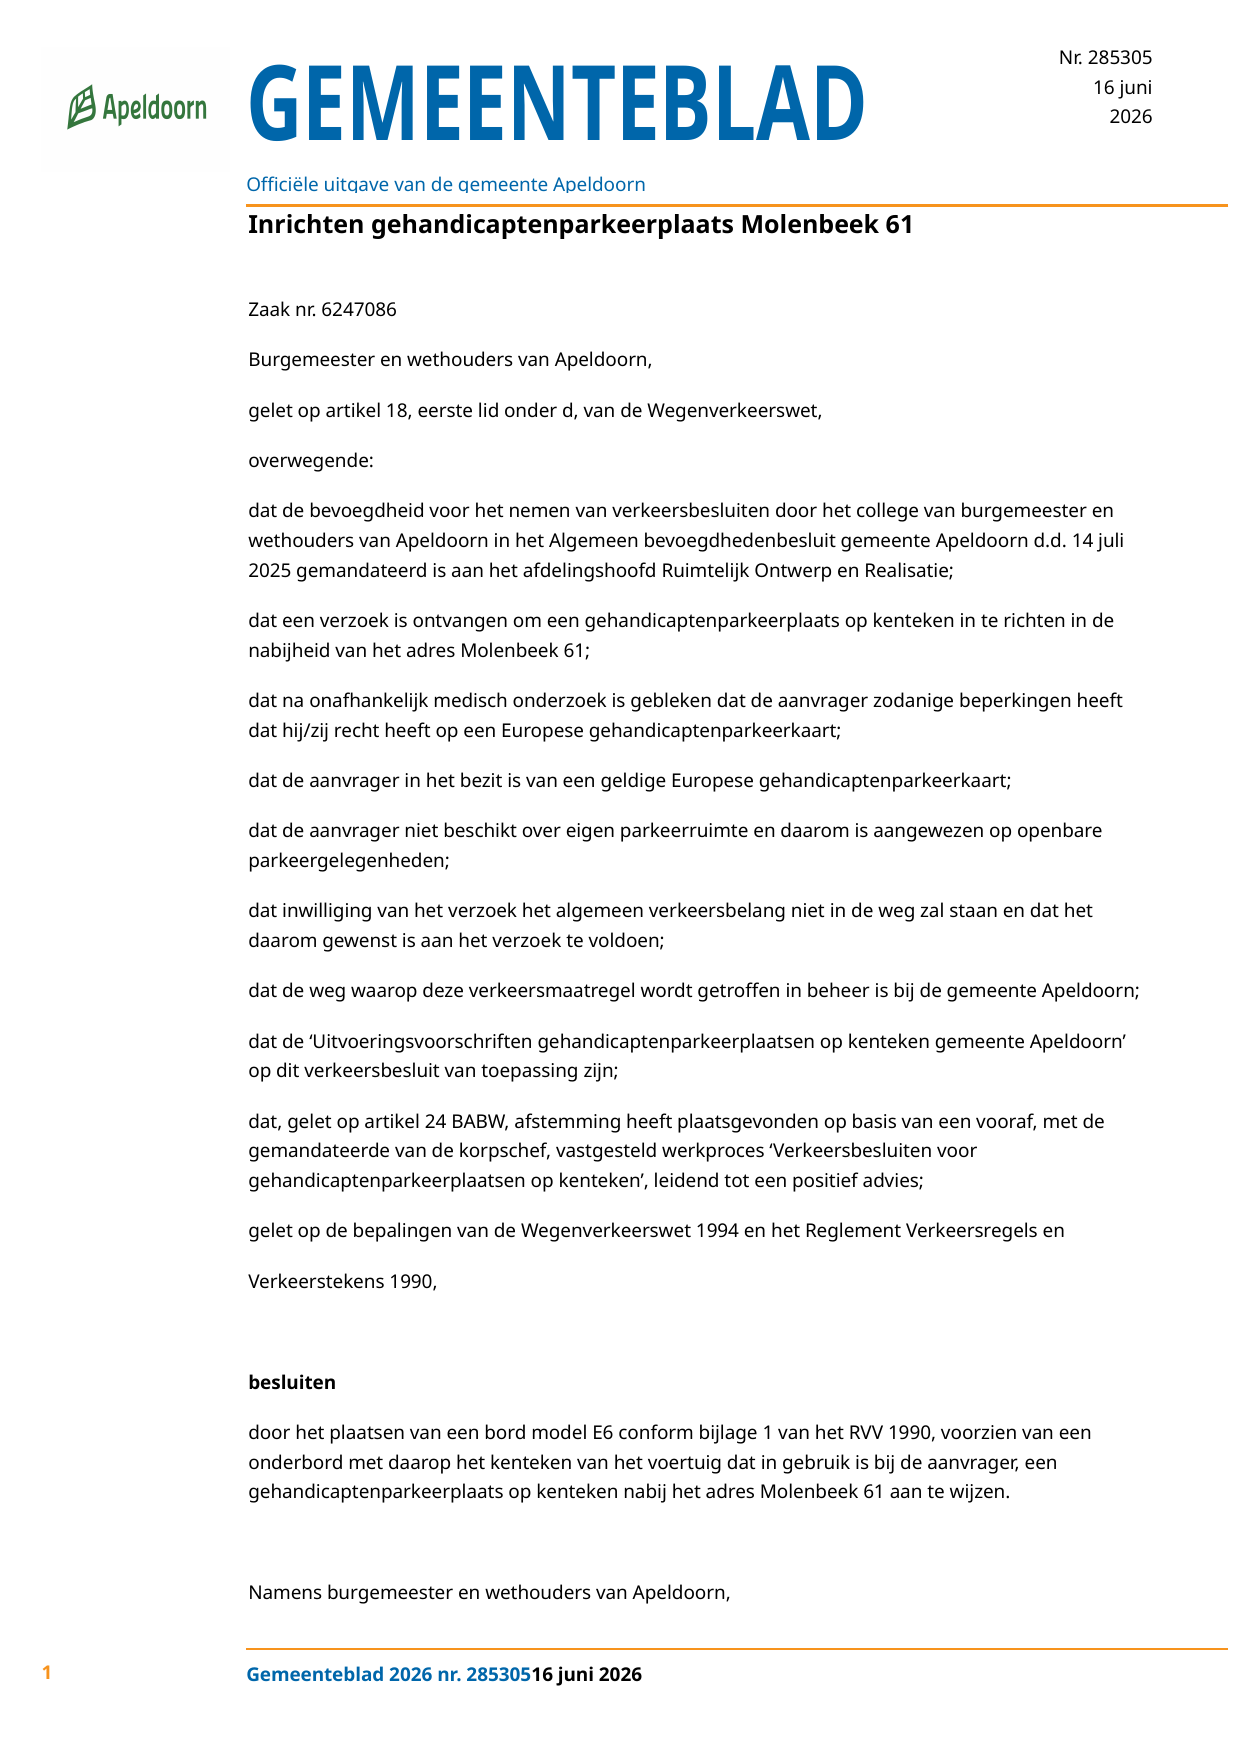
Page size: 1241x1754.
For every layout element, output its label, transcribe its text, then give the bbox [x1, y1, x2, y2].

text dat inwilliging van het verzoek het algemeen verkeersbelang niet in de weg zal staan en dat het daarom gewenst is aan het verzoek te voldoen; [248, 898, 1152, 953]
text Zaak nr. 6247086 [248, 296, 1152, 322]
text door het plaatsen van een bord model E6 conform bijlage 1 van het RVV 1990, voorzien van een onderbord met daarop het kenteken van het voertuig dat in gebruik is bij de aanvrager, een gehandicaptenparkeerplaats op kenteken nabij het adres Molenbeek 61 aan te wijzen. [248, 1419, 1152, 1504]
text dat na onafhankelijk medisch onderzoek is gebleken dat de aanvrager zodanige beperkingen heeft dat hij/zij recht heeft op een Europese gehandicaptenparkeerkaart; [248, 687, 1152, 743]
text gelet op artikel 18, eerste lid onder d, van de Wegenverkeerswet, [248, 397, 1152, 423]
text gelet op de bepalingen van de Wegenverkeerswet 1994 en het Reglement Verkeersregels en [248, 1218, 1152, 1243]
text Verkeerstekens 1990, [248, 1268, 1152, 1294]
text dat de weg waarop deze verkeersmaatregel wordt getroffen in beheer is bij de gemeente Apeldoorn; [248, 978, 1152, 1003]
text Namens burgemeester en wethouders van Apeldoorn, [248, 1579, 1152, 1605]
text dat, gelet op artikel 24 BABW, afstemming heeft plaatsgevonden op basis van een vooraf, met de gemandateerde van de korpschef, vastgesteld werkproces ‘Verkeersbesluiten voor gehandicaptenparkeerplaatsen op kenteken’, leidend tot een positief advies; [248, 1108, 1152, 1193]
text dat een verzoek is ontvangen om een gehandicaptenparkeerplaats op kenteken in te richten in de nabijheid van het adres Molenbeek 61; [248, 607, 1152, 663]
text overwegende: [248, 447, 1152, 473]
text dat de aanvrager niet beschikt over eigen parkeerruimte en daarom is aangewezen op openbare parkeergelegenheden; [248, 818, 1152, 873]
text besluiten [248, 1369, 1152, 1395]
text dat de aanvrager in het bezit is van een geldige Europese gehandicaptenparkeerkaart; [248, 767, 1152, 793]
text dat de bevoegdheid voor het nemen van verkeersbesluiten door het college van burgemeester en wethouders van Apeldoorn in het Algemeen bevoegdhedenbesluit gemeente Apeldoorn d.d. 14 juli 2025 gemandateerd is aan het afdelingshoofd Ruimtelijk Ontwerp en Realisatie; [248, 498, 1152, 583]
text Inrichten gehandicaptenparkeerplaats Molenbeek 61 [248, 207, 1152, 241]
picture [41, 47, 231, 172]
text dat de ‘Uitvoeringsvoorschriften gehandicaptenparkeerplaatsen op kenteken gemeente Apeldoorn’ op dit verkeersbesluit van toepassing zijn; [248, 1028, 1152, 1083]
text Burgemeester en wethouders van Apeldoorn, [248, 346, 1152, 372]
